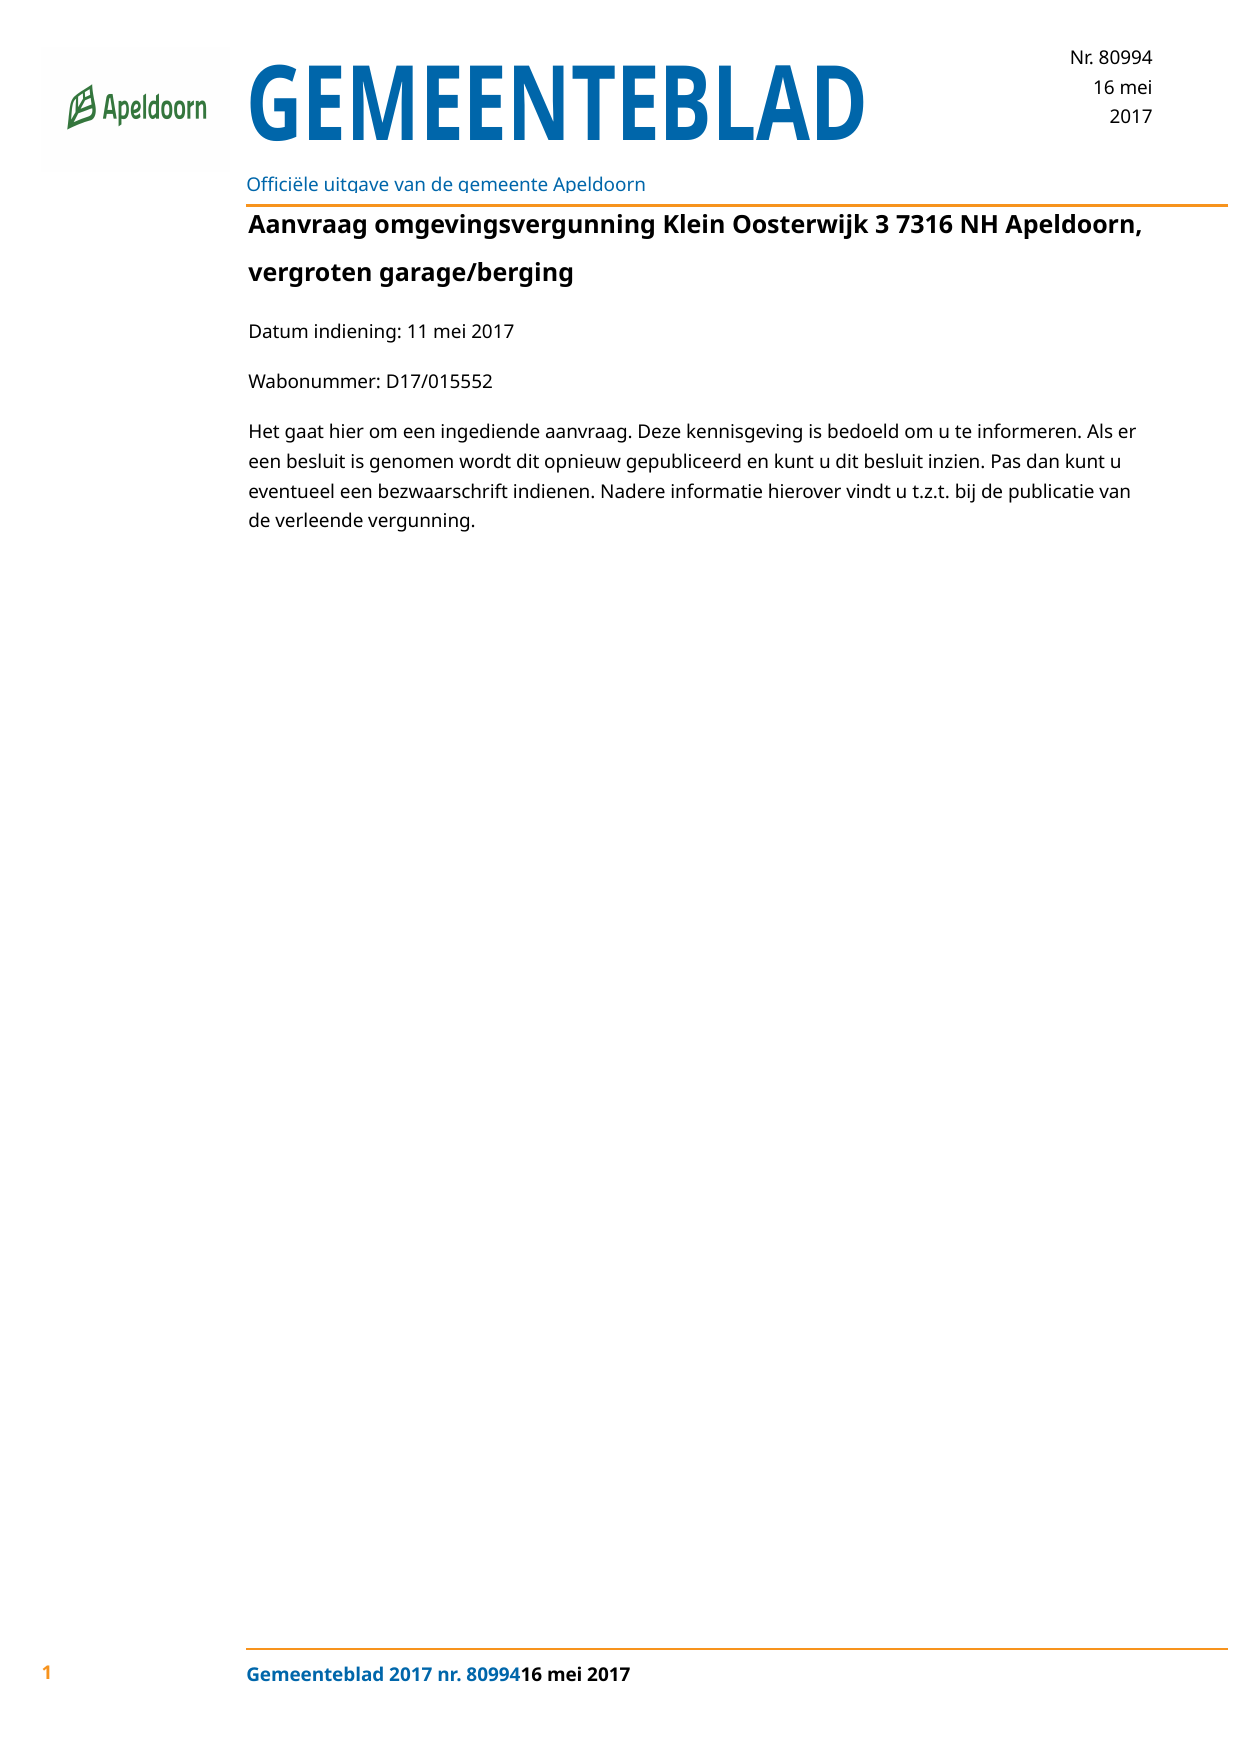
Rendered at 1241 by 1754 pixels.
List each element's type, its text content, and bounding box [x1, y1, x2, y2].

text Wabonummer: D17/015552 [248, 368, 1152, 394]
text Het gaat hier om een ingediende aanvraag. Deze kennisgeving is bedoeld om u te informeren. Als er een besluit is genomen wordt dit opnieuw gepubliceerd en kunt u dit besluit inzien. Pas dan kunt u eventueel een bezwaarschrift indienen. Nadere informatie hierover vindt u t.z.t. bij de publicatie van de verleende vergunning. [248, 419, 1152, 533]
text Aanvraag omgevingsvergunning Klein Oosterwijk 3 7316 NH Apeldoorn, vergroten garage/berging [248, 207, 1152, 288]
text Datum indiening: 11 mei 2017 [248, 318, 1152, 344]
picture [41, 47, 231, 172]
